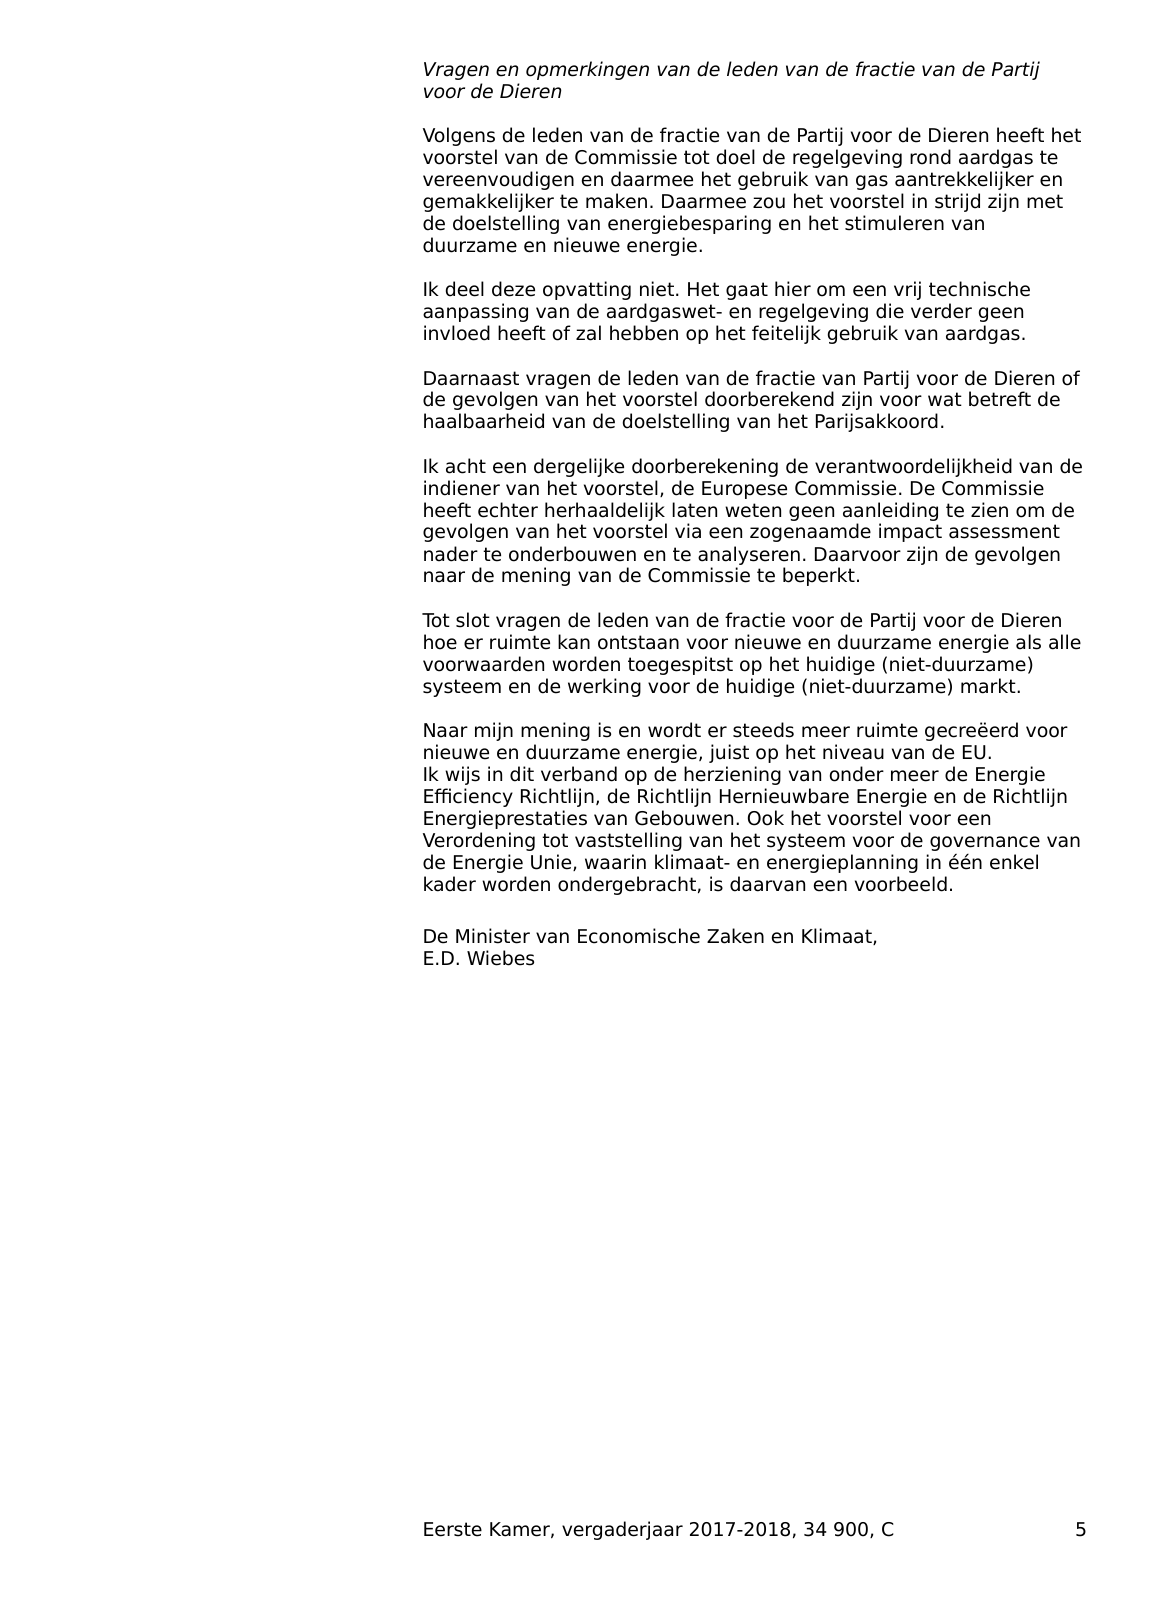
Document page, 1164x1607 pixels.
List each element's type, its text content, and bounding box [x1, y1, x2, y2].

text Ik acht een dergelijke doorberekening de verantwoordelijkheid van de indiener van het voorstel, de Europese Commissie. De Commissie heeft echter herhaaldelijk laten weten geen aanleiding te zien om de gevolgen van het voorstel via een zogenaamde impact assessment nader te onderbouwen en te analyseren. Daarvoor zijn de gevolgen naar de mening van de Commissie te beperkt. [422, 456, 1087, 587]
subtitle Vragen en opmerkingen van de leden van de fractie van de Partij voor de Dieren [422, 59, 1087, 103]
text Ik deel deze opvatting niet. Het gaat hier om een vrij technische aanpassing van de aardgaswet- en regelgeving die verder geen invloed heeft of zal hebben op het feitelijk gebruik van aardgas. [422, 279, 1087, 345]
text Ik wijs in dit verband op de herziening van onder meer de Energie Efficiency Richtlijn, de Richtlijn Hernieuwbare Energie en de Richtlijn Energieprestaties van Gebouwen. Ook het voorstel voor een Verordening tot vaststelling van het systeem voor de governance van de Energie Unie, waarin klimaat- en energieplanning in één enkel kader worden ondergebracht, is daarvan een voorbeeld. [422, 764, 1087, 896]
text De Minister van Economische Zaken en Klimaat, E.D. Wiebes [422, 926, 1087, 969]
text Daarnaast vragen de leden van de fractie van Partij voor de Dieren of de gevolgen van het voorstel doorberekend zijn voor wat betreft de haalbaarheid van de doelstelling van het Parijsakkoord. [422, 367, 1087, 433]
text Naar mijn mening is en wordt er steeds meer ruimte gecreëerd voor nieuwe en duurzame energie, juist op het niveau van de EU. [422, 720, 1087, 764]
text Volgens de leden van de fractie van de Partij voor de Dieren heeft het voorstel van de Commissie tot doel de regelgeving rond aardgas te vereenvoudigen en daarmee het gebruik van gas aantrekkelijker en gemakkelijker te maken. Daarmee zou het voorstel in strijd zijn met de doelstelling van energiebesparing en het stimuleren van duurzame en nieuwe energie. [422, 125, 1087, 257]
text Tot slot vragen de leden van de fractie voor de Partij voor de Dieren hoe er ruimte kan ontstaan voor nieuwe en duurzame energie als alle voorwaarden worden toegespitst op het huidige (niet-duurzame) systeem en de werking voor de huidige (niet-duurzame) markt. [422, 609, 1087, 697]
